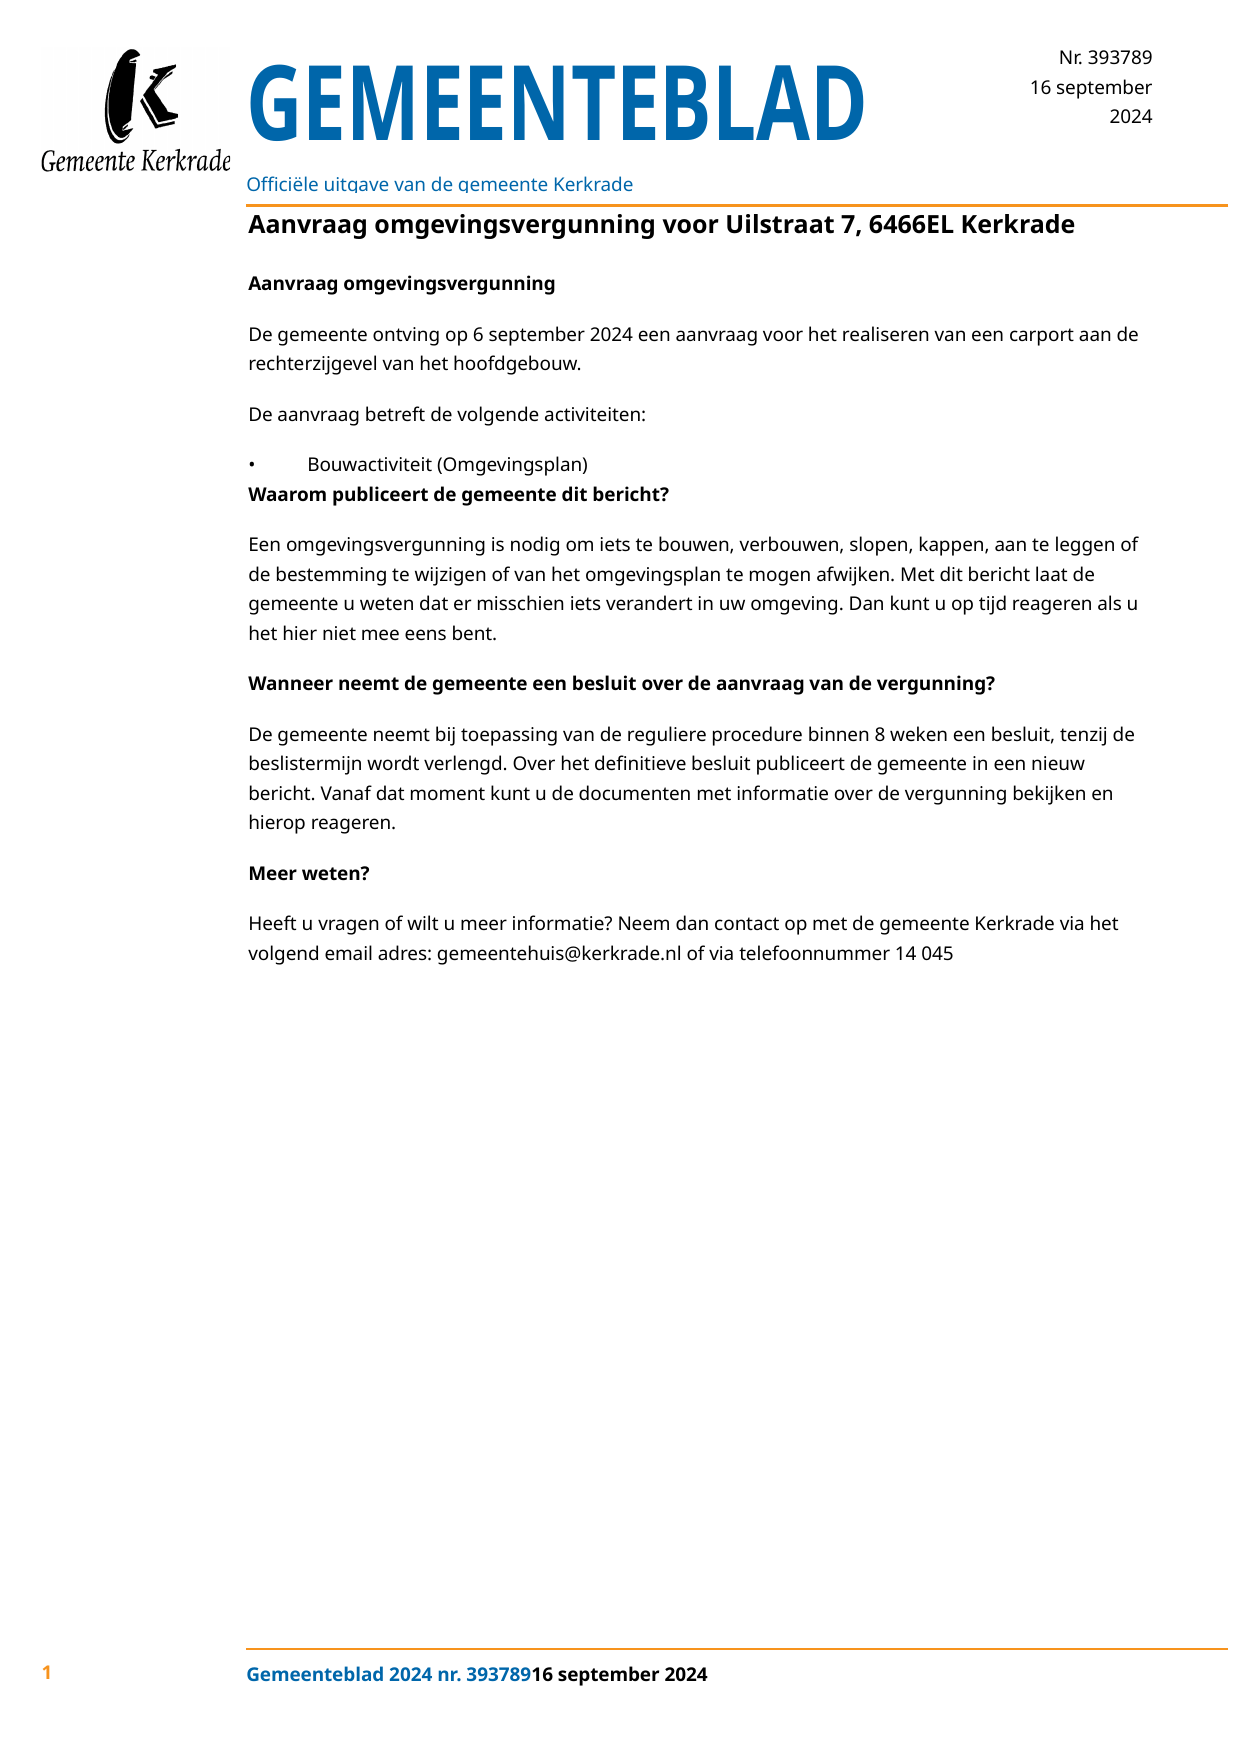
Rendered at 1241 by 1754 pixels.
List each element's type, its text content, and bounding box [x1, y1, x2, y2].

text Heeft u vragen of wilt u meer informatie? Neem dan contact op met de gemeente Kerkrade via het volgend email adres: gemeentehuis@kerkrade.nl of via telefoonnummer 14 045 [248, 910, 1152, 966]
text Aanvraag omgevingsvergunning voor Uilstraat 7, 6466EL Kerkrade [248, 207, 1152, 241]
text Meer weten? [248, 860, 1152, 886]
text Waarom publiceert de gemeente dit bericht? [248, 481, 1152, 506]
list Bouwactiviteit (Omgevingsplan) [248, 451, 1152, 477]
picture [41, 47, 231, 172]
text Een omgevingsvergunning is nodig om iets te bouwen, verbouwen, slopen, kappen, aan te leggen of de bestemming te wijzigen of van het omgevingsplan te mogen afwijken. Met dit bericht laat de gemeente u weten dat er misschien iets verandert in uw omgeving. Dan kunt u op tijd reageren als u het hier niet mee eens bent. [248, 531, 1152, 646]
text Aanvraag omgevingsvergunning [248, 270, 1152, 296]
text Wanneer neemt de gemeente een besluit over de aanvraag van de vergunning? [248, 670, 1152, 696]
text De gemeente neemt bij toepassing van de reguliere procedure binnen 8 weken een besluit, tenzij de beslistermijn wordt verlengd. Over het definitieve besluit publiceert de gemeente in een nieuw bericht. Vanaf dat moment kunt u de documenten met informatie over de vergunning bekijken en hierop reageren. [248, 721, 1152, 835]
text De gemeente ontving op 6 september 2024 een aanvraag voor het realiseren van een carport aan de rechterzijgevel van het hoofdgebouw. [248, 321, 1152, 376]
text De aanvraag betreft de volgende activiteiten: [248, 401, 1152, 426]
